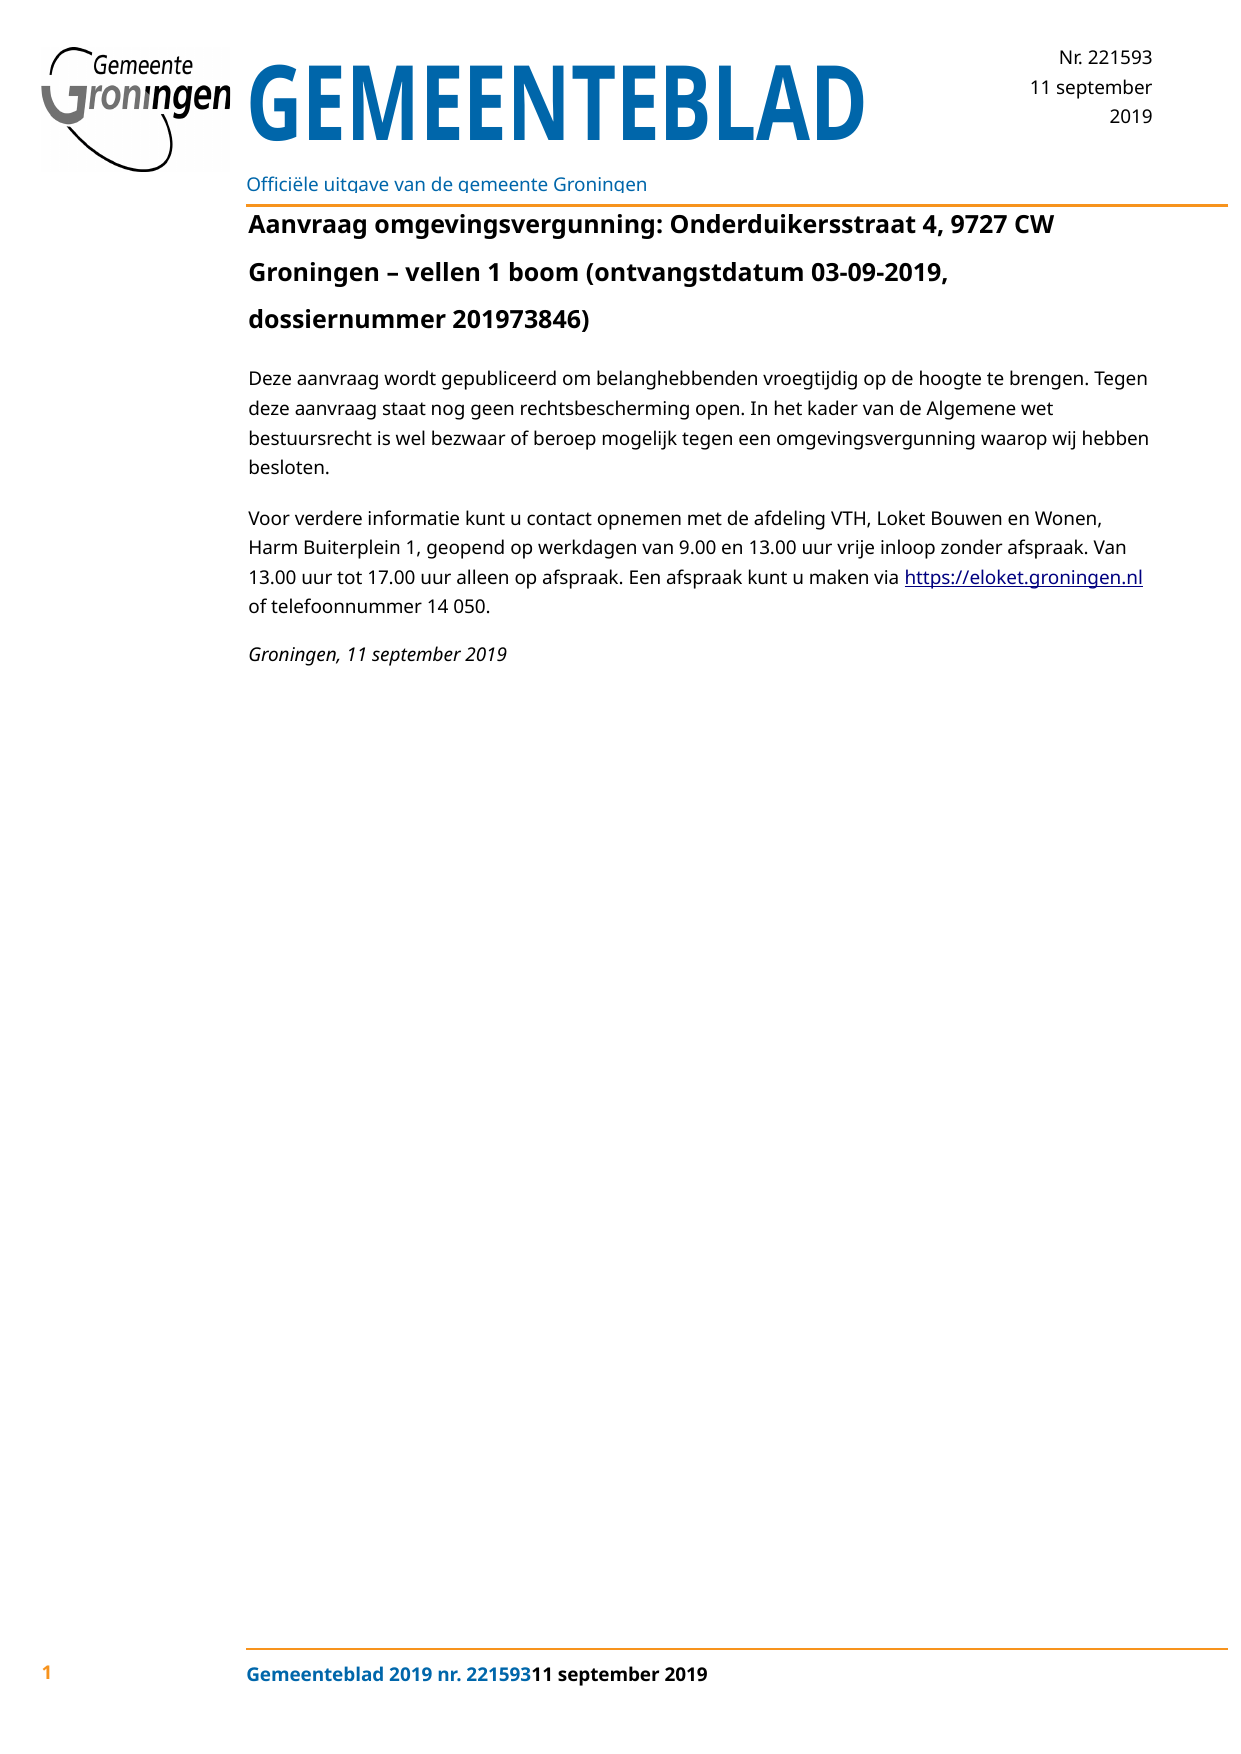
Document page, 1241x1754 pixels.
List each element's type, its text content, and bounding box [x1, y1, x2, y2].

text Deze aanvraag wordt gepubliceerd om belanghebbenden vroegtijdig op de hoogte te brengen. Tegen deze aanvraag staat nog geen rechtsbescherming open. In het kader van de Algemene wet bestuursrecht is wel bezwaar of beroep mogelijk tegen een omgevingsvergunning waarop wij hebben besloten. [248, 366, 1152, 480]
picture [41, 47, 231, 172]
text Voor verdere informatie kunt u contact opnemen met de afdeling VTH, Loket Bouwen en Wonen, Harm Buiterplein 1, geopend op werkdagen van 9.00 en 13.00 uur vrije inloop zonder afspraak. Van 13.00 uur tot 17.00 uur alleen op afspraak. Een afspraak kunt u maken via https://eloket.groningen.nl of telefoonnummer 14 050. [248, 505, 1152, 619]
text Aanvraag omgevingsvergunning: Onderduikersstraat 4, 9727 CW Groningen – vellen 1 boom (ontvangstdatum 03-09-2019, dossiernummer 201973846) [248, 207, 1152, 336]
text Groningen, 11 september 2019 [248, 641, 1152, 667]
